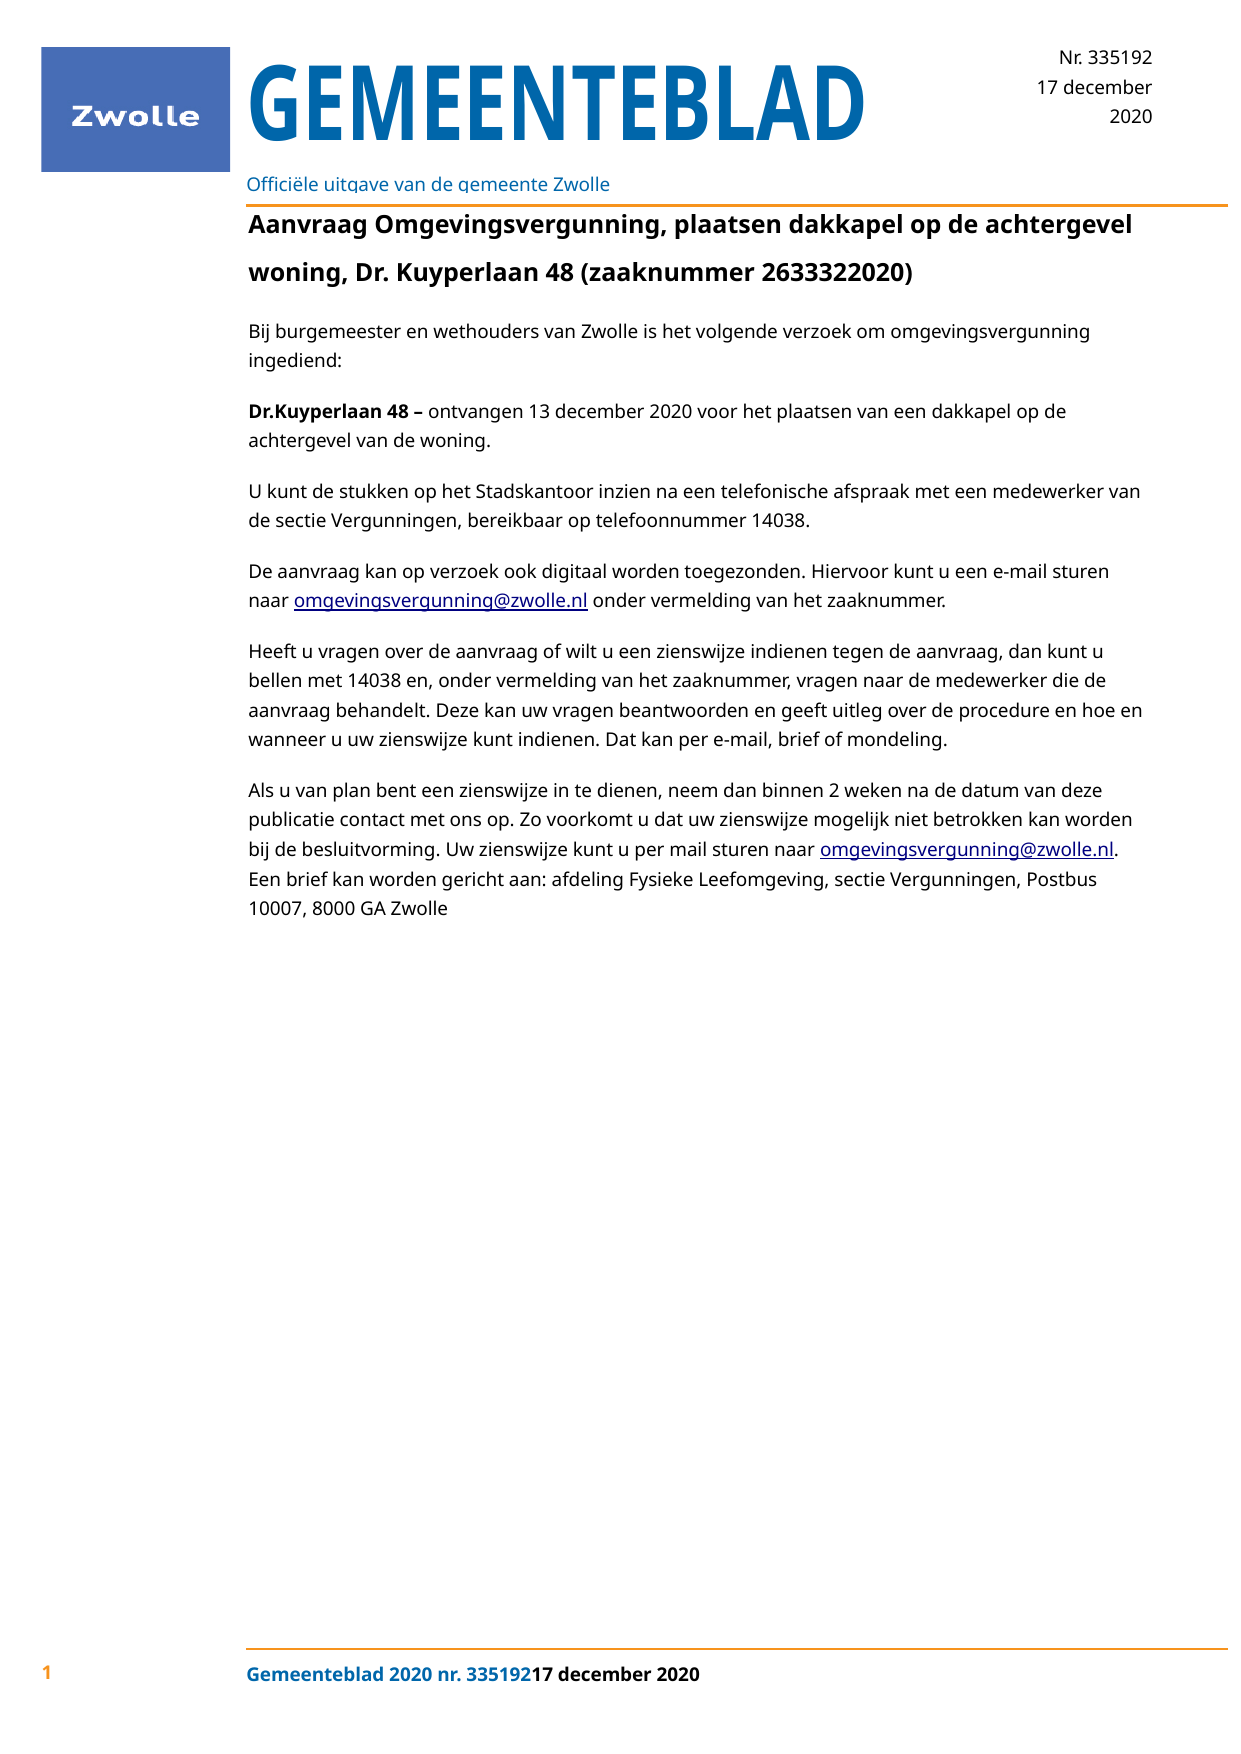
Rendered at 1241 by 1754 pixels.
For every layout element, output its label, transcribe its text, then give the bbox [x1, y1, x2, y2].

picture [41, 47, 231, 172]
text Als u van plan bent een zienswijze in te dienen, neem dan binnen 2 weken na de datum van deze publicatie contact met ons op. Zo voorkomt u dat uw zienswijze mogelijk niet betrokken kan worden bij de besluitvorming. Uw zienswijze kunt u per mail sturen naar omgevingsvergunning@zwolle.nl. Een brief kan worden gericht aan: afdeling Fysieke Leefomgeving, sectie Vergunningen, Postbus 10007, 8000 GA Zwolle [248, 777, 1152, 921]
text Heeft u vragen over de aanvraag of wilt u een zienswijze indienen tegen de aanvraag, dan kunt u bellen met 14038 en, onder vermelding van het zaaknummer, vragen naar de medewerker die de aanvraag behandelt. Deze kan uw vragen beantwoorden en geeft uitleg over de procedure en hoe en wanneer u uw zienswijze kunt indienen. Dat kan per e-mail, brief of mondeling. [248, 638, 1152, 752]
text U kunt de stukken op het Stadskantoor inzien na een telefonische afspraak met een medewerker van de sectie Vergunningen, bereikbaar op telefoonnummer 14038. [248, 478, 1152, 533]
text Aanvraag Omgevingsvergunning, plaatsen dakkapel op de achtergevel woning, Dr. Kuyperlaan 48 (zaaknummer 2633322020) [248, 207, 1152, 288]
text Bij burgemeester en wethouders van Zwolle is het volgende verzoek om omgevingsvergunning ingediend: [248, 318, 1152, 373]
text De aanvraag kan op verzoek ook digitaal worden toegezonden. Hiervoor kunt u een e-mail sturen naar omgevingsvergunning@zwolle.nl onder vermelding van het zaaknummer. [248, 558, 1152, 613]
text Dr.Kuyperlaan 48 – ontvangen 13 december 2020 voor het plaatsen van een dakkapel op de achtergevel van de woning. [248, 398, 1152, 453]
